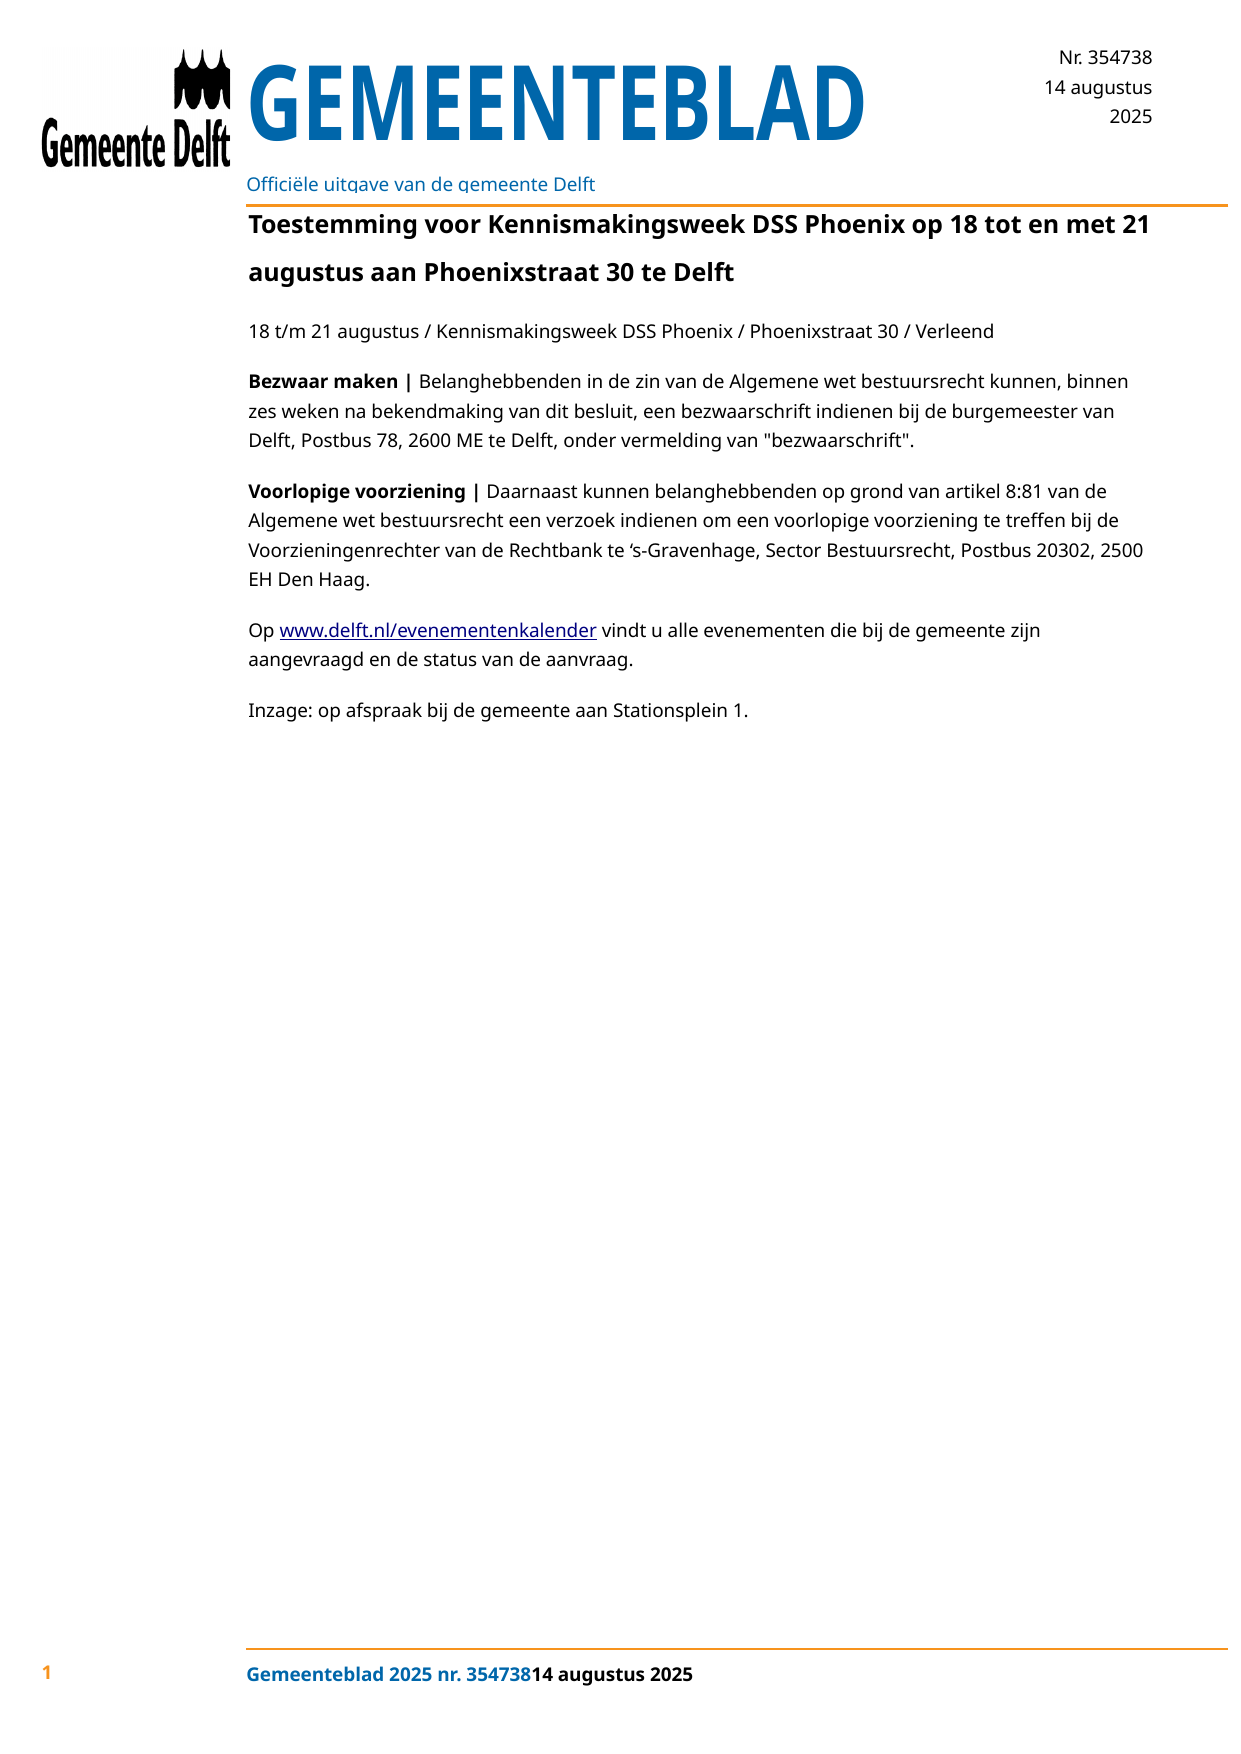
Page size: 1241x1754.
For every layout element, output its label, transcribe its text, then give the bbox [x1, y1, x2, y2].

text Op www.delft.nl/evenementenkalender vindt u alle evenementen die bij de gemeente zijn aangevraagd en de status van de aanvraag. [248, 617, 1152, 672]
picture [41, 47, 231, 172]
text Bezwaar maken | Belanghebbenden in de zin van de Algemene wet bestuursrecht kunnen, binnen zes weken na bekendmaking van dit besluit, een bezwaarschrift indienen bij de burgemeester van Delft, Postbus 78, 2600 ME te Delft, onder vermelding van "bezwaarschrift". [248, 368, 1152, 453]
text Toestemming voor Kennismakingsweek DSS Phoenix op 18 tot en met 21 augustus aan Phoenixstraat 30 te Delft [248, 207, 1152, 288]
text 18 t/m 21 augustus / Kennismakingsweek DSS Phoenix / Phoenixstraat 30 / Verleend [248, 318, 1152, 344]
text Voorlopige voorziening | Daarnaast kunnen belanghebbenden op grond van artikel 8:81 van de Algemene wet bestuursrecht een verzoek indienen om een voorlopige voorziening te treffen bij de Voorzieningenrechter van de Rechtbank te ‘s-Gravenhage, Sector Bestuursrecht, Postbus 20302, 2500 EH Den Haag. [248, 478, 1152, 592]
text Inzage: op afspraak bij de gemeente aan Stationsplein 1. [248, 697, 1152, 723]
